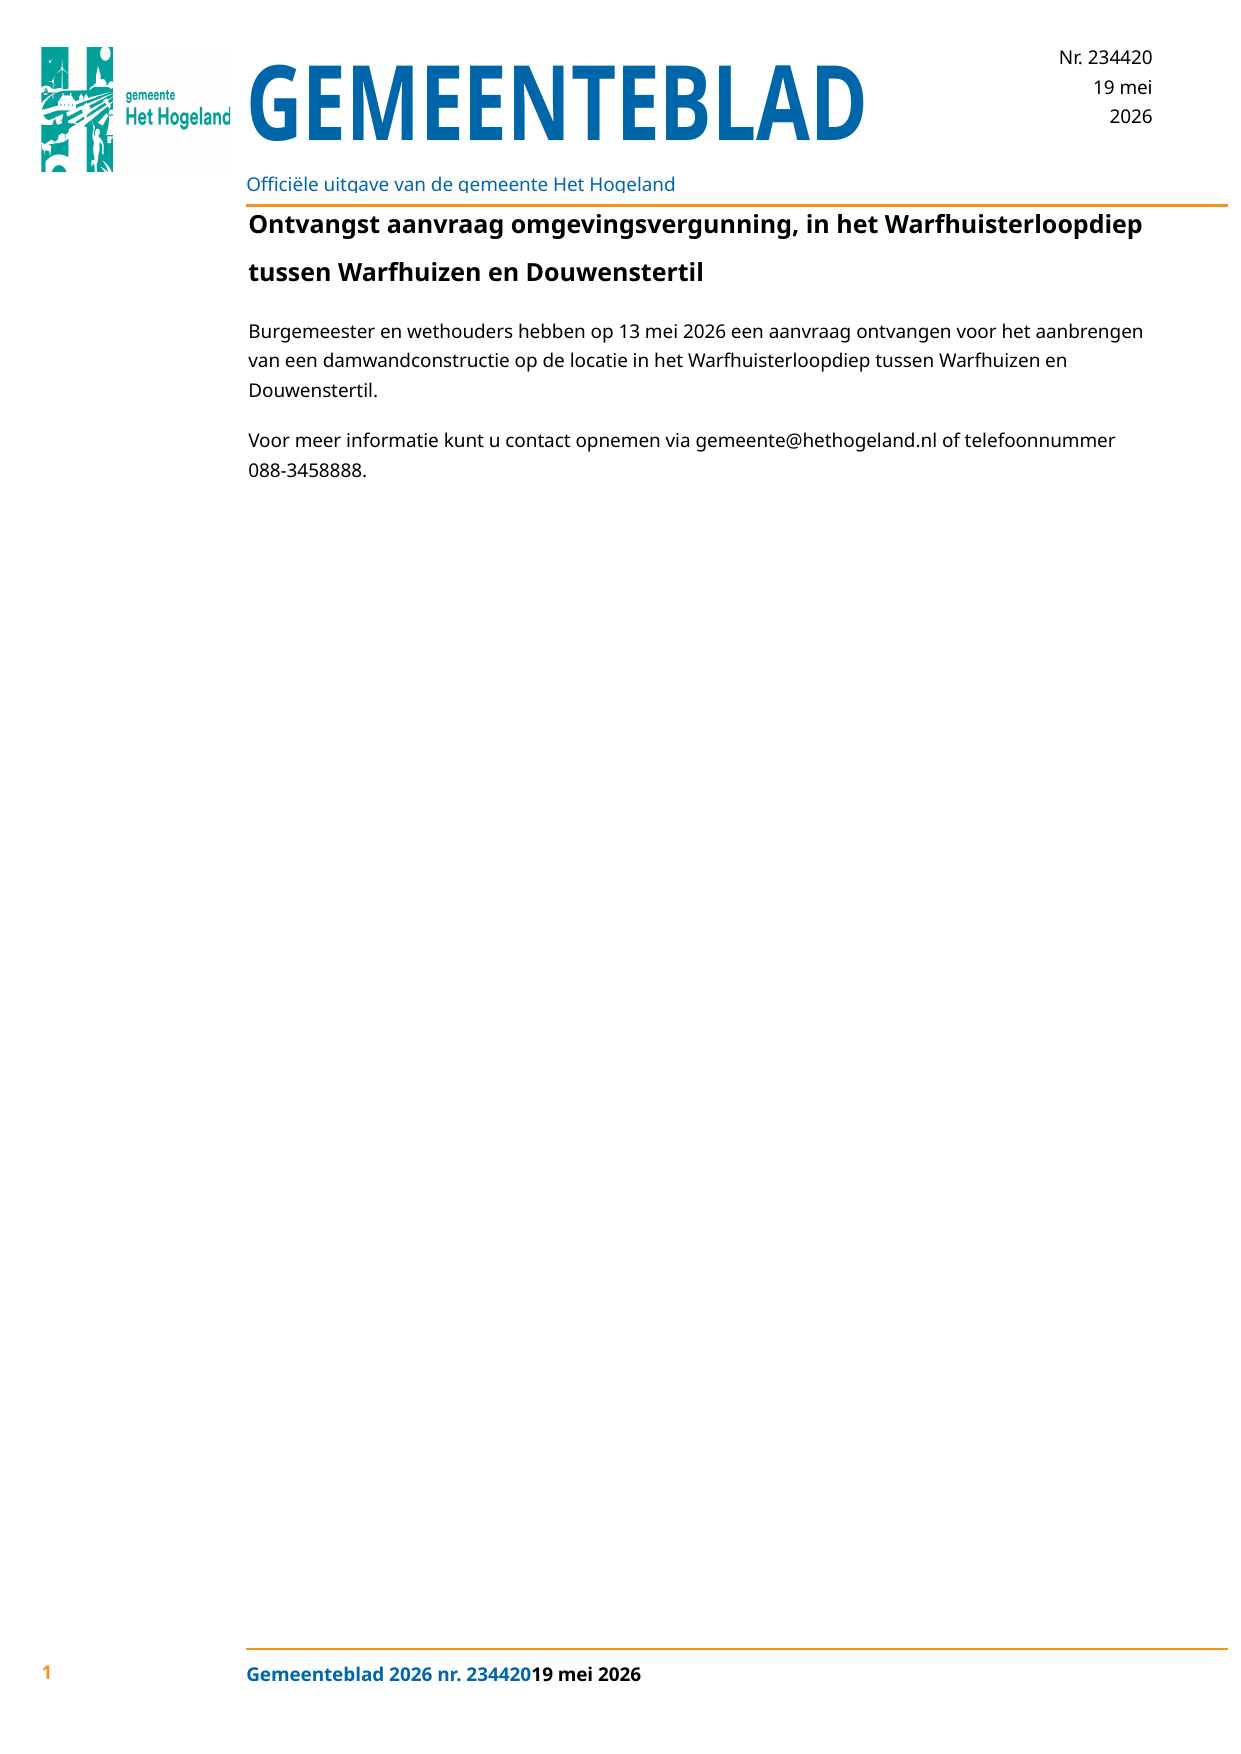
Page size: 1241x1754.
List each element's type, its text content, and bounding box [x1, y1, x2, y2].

picture [41, 47, 231, 172]
text Ontvangst aanvraag omgevingsvergunning, in het Warfhuisterloopdiep tussen Warfhuizen en Douwenstertil [248, 207, 1152, 288]
text Burgemeester en wethouders hebben op 13 mei 2026 een aanvraag ontvangen voor het aanbrengen van een damwandconstructie op de locatie in het Warfhuisterloopdiep tussen Warfhuizen en Douwenstertil. [248, 318, 1152, 403]
text Voor meer informatie kunt u contact opnemen via gemeente@hethogeland.nl of telefoonnummer 088-3458888. [248, 427, 1152, 483]
